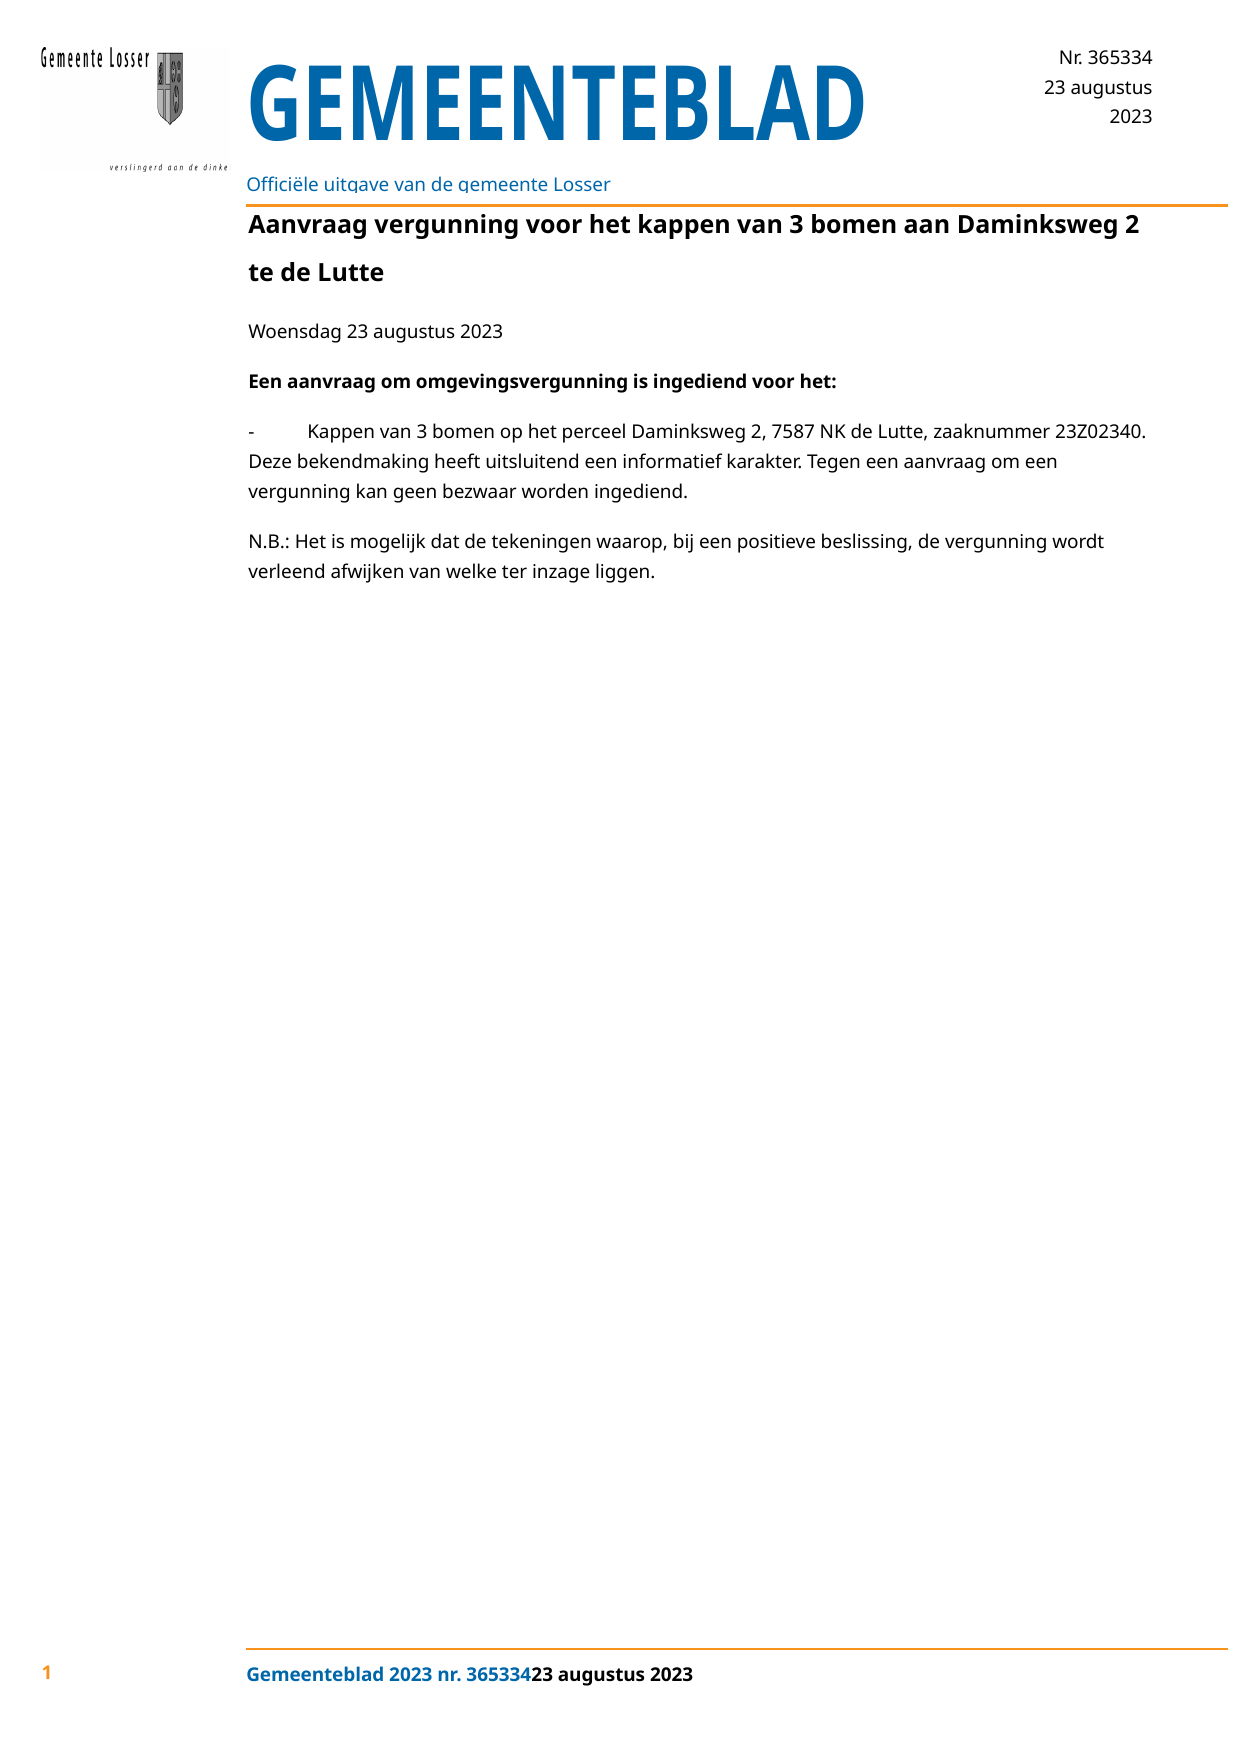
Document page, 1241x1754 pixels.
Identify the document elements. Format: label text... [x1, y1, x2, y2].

text N.B.: Het is mogelijk dat de tekeningen waarop, bij een positieve beslissing, de vergunning wordt verleend afwijken van welke ter inzage liggen. [248, 528, 1152, 584]
text Aanvraag vergunning voor het kappen van 3 bomen aan Daminksweg 2 te de Lutte [248, 207, 1152, 288]
text Deze bekendmaking heeft uitsluitend een informatief karakter. Tegen een aanvraag om een vergunning kan geen bezwaar worden ingediend. [248, 448, 1152, 504]
text Een aanvraag om omgevingsvergunning is ingediend voor het: [248, 368, 1152, 394]
picture [41, 47, 231, 172]
list Kappen van 3 bomen op het perceel Daminksweg 2, 7587 NK de Lutte, zaaknummer 23Z02340. [248, 419, 1152, 444]
text Woensdag 23 augustus 2023 [248, 318, 1152, 344]
